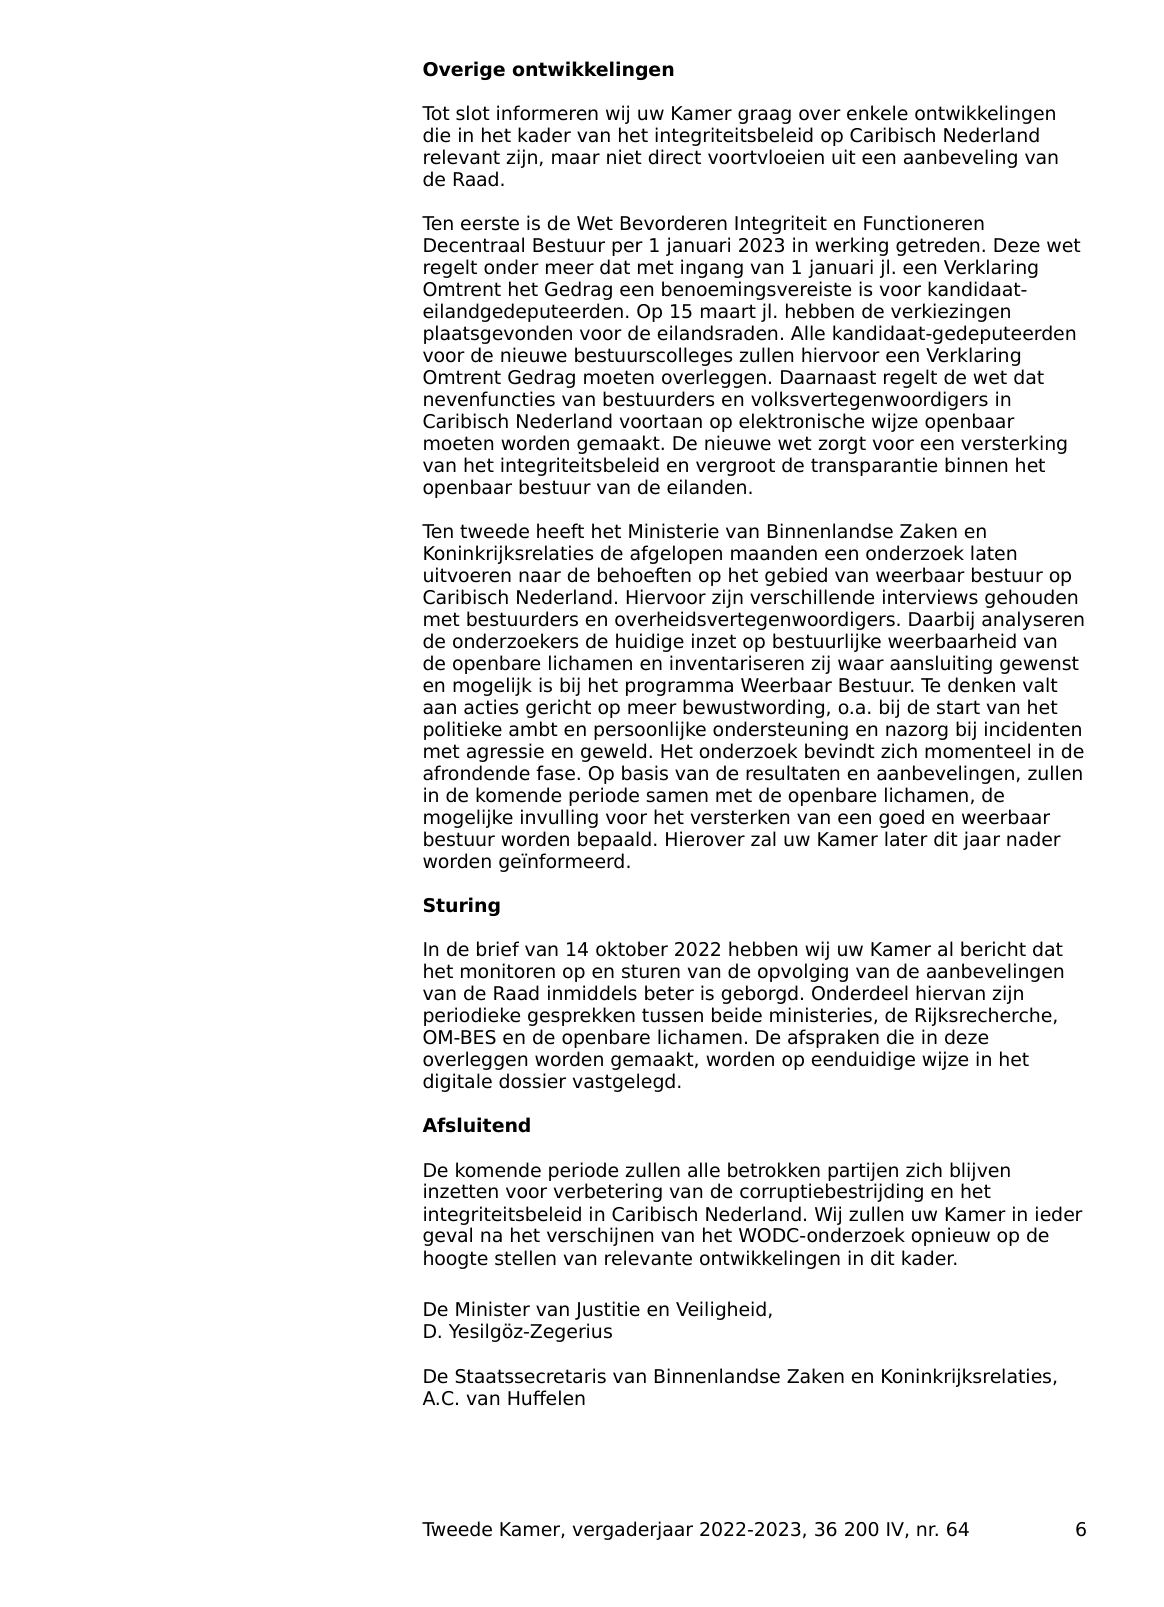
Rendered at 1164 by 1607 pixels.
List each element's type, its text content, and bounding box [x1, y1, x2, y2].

text De Staatssecretaris van Binnenlandse Zaken en Koninkrijksrelaties, A.C. van Huffelen [422, 1366, 1087, 1409]
text De komende periode zullen alle betrokken partijen zich blijven inzetten voor verbetering van de corruptiebestrijding en het integriteitsbeleid in Caribisch Nederland. Wij zullen uw Kamer in ieder geval na het verschijnen van het WODC-onderzoek opnieuw op de hoogte stellen van relevante ontwikkelingen in dit kader. [422, 1159, 1087, 1269]
subtitle Sturing [422, 895, 1087, 917]
subtitle Afsluitend [422, 1115, 1087, 1137]
text Tot slot informeren wij uw Kamer graag over enkele ontwikkelingen die in het kader van het integriteitsbeleid op Caribisch Nederland relevant zijn, maar niet direct voortvloeien uit een aanbeveling van de Raad. [422, 103, 1087, 191]
subtitle Overige ontwikkelingen [422, 59, 1087, 81]
text Ten tweede heeft het Ministerie van Binnenlandse Zaken en Koninkrijksrelaties de afgelopen maanden een onderzoek laten uitvoeren naar de behoeften op het gebied van weerbaar bestuur op Caribisch Nederland. Hiervoor zijn verschillende interviews gehouden met bestuurders en overheidsvertegenwoordigers. Daarbij analyseren de onderzoekers de huidige inzet op bestuurlijke weerbaarheid van de openbare lichamen en inventariseren zij waar aansluiting gewenst en mogelijk is bij het programma Weerbaar Bestuur. Te denken valt aan acties gericht op meer bewustwording, o.a. bij de start van het politieke ambt en persoonlijke ondersteuning en nazorg bij incidenten met agressie en geweld. Het onderzoek bevindt zich momenteel in de afrondende fase. Op basis van de resultaten en aanbevelingen, zullen in de komende periode samen met de openbare lichamen, de mogelijke invulling voor het versterken van een goed en weerbaar bestuur worden bepaald. Hierover zal uw Kamer later dit jaar nader worden geïnformeerd. [422, 521, 1087, 873]
text In de brief van 14 oktober 2022 hebben wij uw Kamer al bericht dat het monitoren op en sturen van de opvolging van de aanbevelingen van de Raad inmiddels beter is geborgd. Onderdeel hiervan zijn periodieke gesprekken tussen beide ministeries, de Rijksrecherche, OM-BES en de openbare lichamen. De afspraken die in deze overleggen worden gemaakt, worden op eenduidige wijze in het digitale dossier vastgelegd. [422, 939, 1087, 1093]
text De Minister van Justitie en Veiligheid, D. Yesilgöz-Zegerius [422, 1299, 1087, 1343]
text Ten eerste is de Wet Bevorderen Integriteit en Functioneren Decentraal Bestuur per 1 januari 2023 in werking getreden. Deze wet regelt onder meer dat met ingang van 1 januari jl. een Verklaring Omtrent het Gedrag een benoemingsvereiste is voor kandidaat-eilandgedeputeerden. Op 15 maart jl. hebben de verkiezingen plaatsgevonden voor de eilandsraden. Alle kandidaat-gedeputeerden voor de nieuwe bestuurscolleges zullen hiervoor een Verklaring Omtrent Gedrag moeten overleggen. Daarnaast regelt de wet dat nevenfuncties van bestuurders en volksvertegenwoordigers in Caribisch Nederland voortaan op elektronische wijze openbaar moeten worden gemaakt. De nieuwe wet zorgt voor een versterking van het integriteitsbeleid en vergroot de transparantie binnen het openbaar bestuur van de eilanden. [422, 213, 1087, 499]
